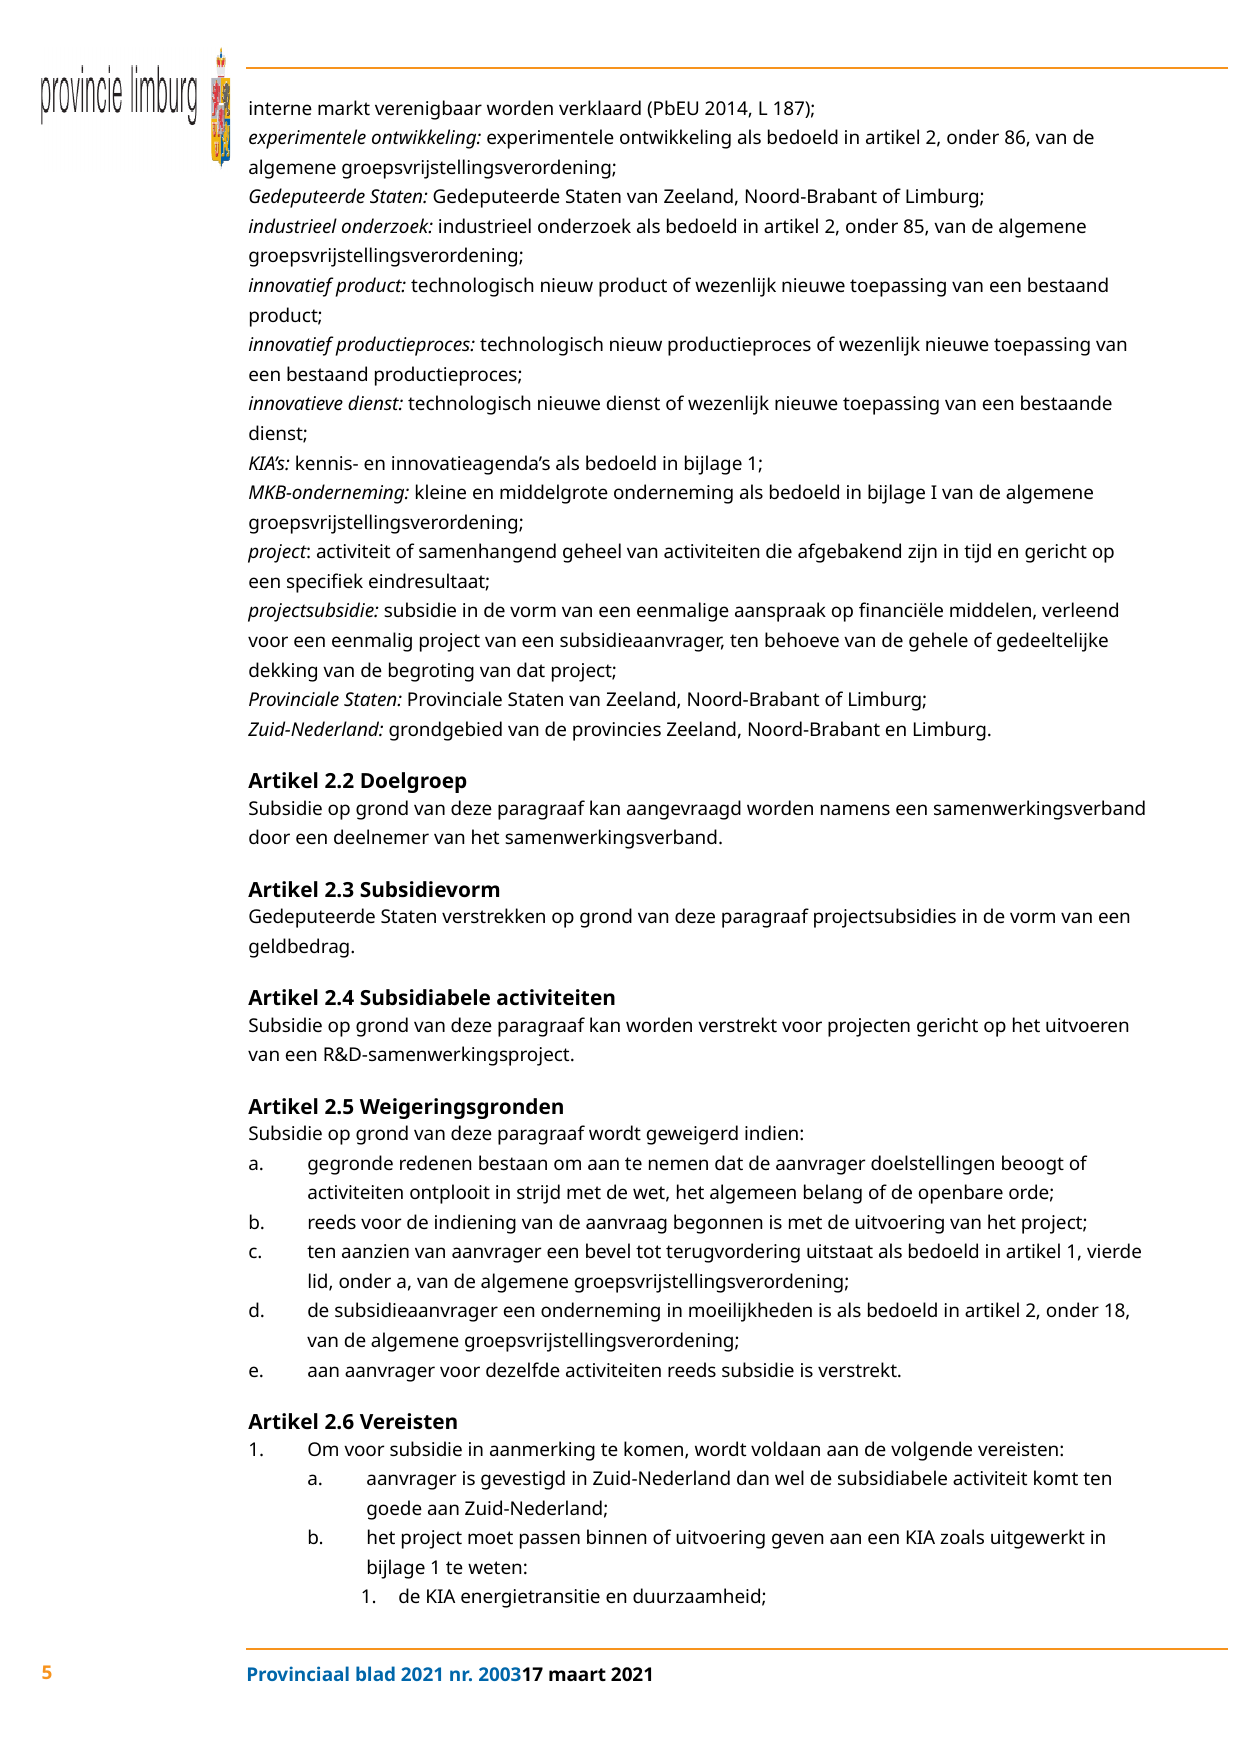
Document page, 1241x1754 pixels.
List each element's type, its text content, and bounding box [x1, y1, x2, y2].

list het project moet passen binnen of uitvoering geven aan een KIA zoals uitgewerkt in bijlage 1 te weten: [307, 1524, 1152, 1580]
text innovatief productieproces: technologisch nieuw productieproces of wezenlijk nieuwe toepassing van een bestaand productieproces; [248, 331, 1152, 387]
list aanvrager is gevestigd in Zuid-Nederland dan wel de subsidiabele activiteit komt ten goede aan Zuid-Nederland; [307, 1465, 1152, 1521]
text Artikel 2.4 Subsidiabele activiteiten [248, 983, 1152, 1012]
text Subsidie op grond van deze paragraaf kan aangevraagd worden namens een samenwerkingsverband door een deelnemer van het samenwerkingsverband. [248, 795, 1152, 850]
text innovatieve dienst: technologisch nieuwe dienst of wezenlijk nieuwe toepassing van een bestaande dienst; [248, 391, 1152, 446]
text experimentele ontwikkeling: experimentele ontwikkeling als bedoeld in artikel 2, onder 86, van de algemene groepsvrijstellingsverordening; [248, 124, 1152, 180]
text Gedeputeerde Staten: Gedeputeerde Staten van Zeeland, Noord-Brabant of Limburg; [248, 183, 1152, 209]
text Provinciale Staten: Provinciale Staten van Zeeland, Noord-Brabant of Limburg; [248, 686, 1152, 712]
text Subsidie op grond van deze paragraaf wordt geweigerd indien: [248, 1120, 1152, 1146]
text projectsubsidie: subsidie in de vorm van een eenmalige aanspraak op financiële middelen, verleend voor een eenmalig project van een subsidieaanvrager, ten behoeve van de gehele of gedeeltelijke dekking van de begroting van dat project; [248, 598, 1152, 683]
text Subsidie op grond van deze paragraaf kan worden verstrekt voor projecten gericht op het uitvoeren van een R&D-samenwerkingsproject. [248, 1012, 1152, 1067]
text KIA’s: kennis- en innovatieagenda’s als bedoeld in bijlage 1; [248, 450, 1152, 476]
text Artikel 2.6 Vereisten [248, 1407, 1152, 1436]
text interne markt verenigbaar worden verklaard (PbEU 2014, L 187); [248, 95, 1152, 121]
list de subsidieaanvrager een onderneming in moeilijkheden is als bedoeld in artikel 2, onder 18, van de algemene groepsvrijstellingsverordening; [248, 1298, 1152, 1353]
list gegronde redenen bestaan om aan te nemen dat de aanvrager doelstellingen beoogt of activiteiten ontplooit in strijd met de wet, het algemeen belang of de openbare orde; [248, 1150, 1152, 1205]
text Zuid-Nederland: grondgebied van de provincies Zeeland, Noord-Brabant en Limburg. [248, 716, 1152, 742]
list de KIA energietransitie en duurzaamheid; [361, 1584, 1152, 1609]
list ten aanzien van aanvrager een bevel tot terugvordering uitstaat als bedoeld in artikel 1, vierde lid, onder a, van de algemene groepsvrijstellingsverordening; [248, 1238, 1152, 1294]
text Artikel 2.2 Doelgroep [248, 766, 1152, 795]
text innovatief product: technologisch nieuw product of wezenlijk nieuwe toepassing van een bestaand product; [248, 272, 1152, 328]
text project: activiteit of samenhangend geheel van activiteiten die afgebakend zijn in tijd en gericht op een specifiek eindresultaat; [248, 538, 1152, 594]
list Om voor subsidie in aanmerking te komen, wordt voldaan aan de volgende vereisten: [248, 1436, 1152, 1461]
text Gedeputeerde Staten verstrekken op grond van deze paragraaf projectsubsidies in de vorm van een geldbedrag. [248, 903, 1152, 959]
text Artikel 2.3 Subsidievorm [248, 875, 1152, 903]
list aan aanvrager voor dezelfde activiteiten reeds subsidie is verstrekt. [248, 1357, 1152, 1383]
text MKB-onderneming: kleine en middelgrote onderneming als bedoeld in bijlage I van de algemene groepsvrijstellingsverordening; [248, 479, 1152, 535]
list reeds voor de indiening van de aanvraag begonnen is met de uitvoering van het project; [248, 1209, 1152, 1235]
text industrieel onderzoek: industrieel onderzoek als bedoeld in artikel 2, onder 85, van de algemene groepsvrijstellingsverordening; [248, 213, 1152, 268]
picture [41, 47, 231, 172]
text Artikel 2.5 Weigeringsgronden [248, 1092, 1152, 1120]
